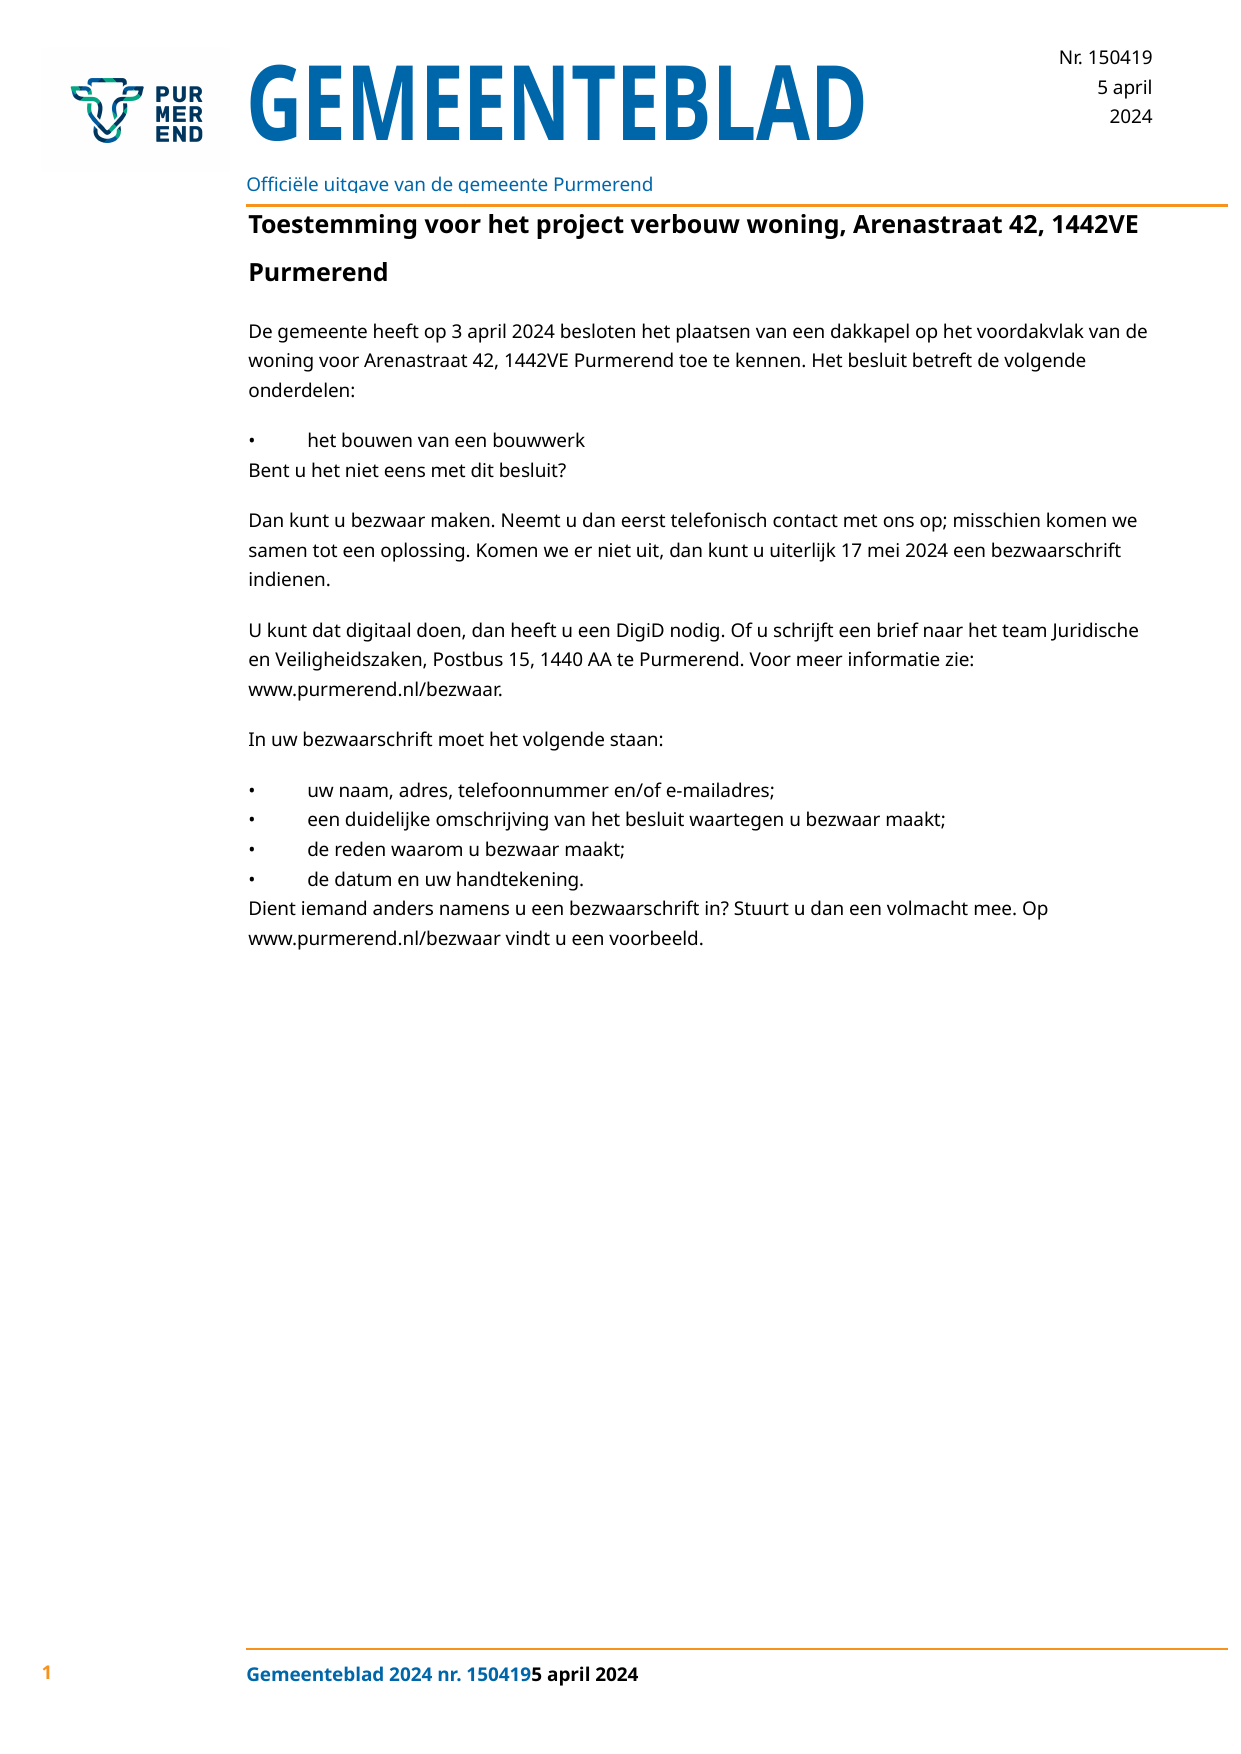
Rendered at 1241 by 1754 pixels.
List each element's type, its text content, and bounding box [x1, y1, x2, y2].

list de reden waarom u bezwaar maakt; [248, 836, 1152, 862]
text Bent u het niet eens met dit besluit? [248, 457, 1152, 483]
text Dient iemand anders namens u een bezwaarschrift in? Stuurt u dan een volmacht mee. Op www.purmerend.nl/bezwaar vindt u een voorbeeld. [248, 895, 1152, 951]
text Toestemming voor het project verbouw woning, Arenastraat 42, 1442VE Purmerend [248, 207, 1152, 288]
picture [41, 47, 231, 172]
text Dan kunt u bezwaar maken. Neemt u dan eerst telefonisch contact met ons op; misschien komen we samen tot een oplossing. Komen we er niet uit, dan kunt u uiterlijk 17 mei 2024 een bezwaarschrift indienen. [248, 507, 1152, 592]
list uw naam, adres, telefoonnummer en/of e-mailadres; [248, 777, 1152, 803]
list het bouwen van een bouwwerk [248, 427, 1152, 453]
list de datum en uw handtekening. [248, 866, 1152, 892]
text In uw bezwaarschrift moet het volgende staan: [248, 727, 1152, 752]
list een duidelijke omschrijving van het besluit waartegen u bezwaar maakt; [248, 807, 1152, 832]
text De gemeente heeft op 3 april 2024 besloten het plaatsen van een dakkapel op het voordakvlak van de woning voor Arenastraat 42, 1442VE Purmerend toe te kennen. Het besluit betreft de volgende onderdelen: [248, 318, 1152, 403]
text U kunt dat digitaal doen, dan heeft u een DigiD nodig. Of u schrijft een brief naar het team Juridische en Veiligheidszaken, Postbus 15, 1440 AA te Purmerend. Voor meer informatie zie: www.purmerend.nl/bezwaar. [248, 617, 1152, 702]
